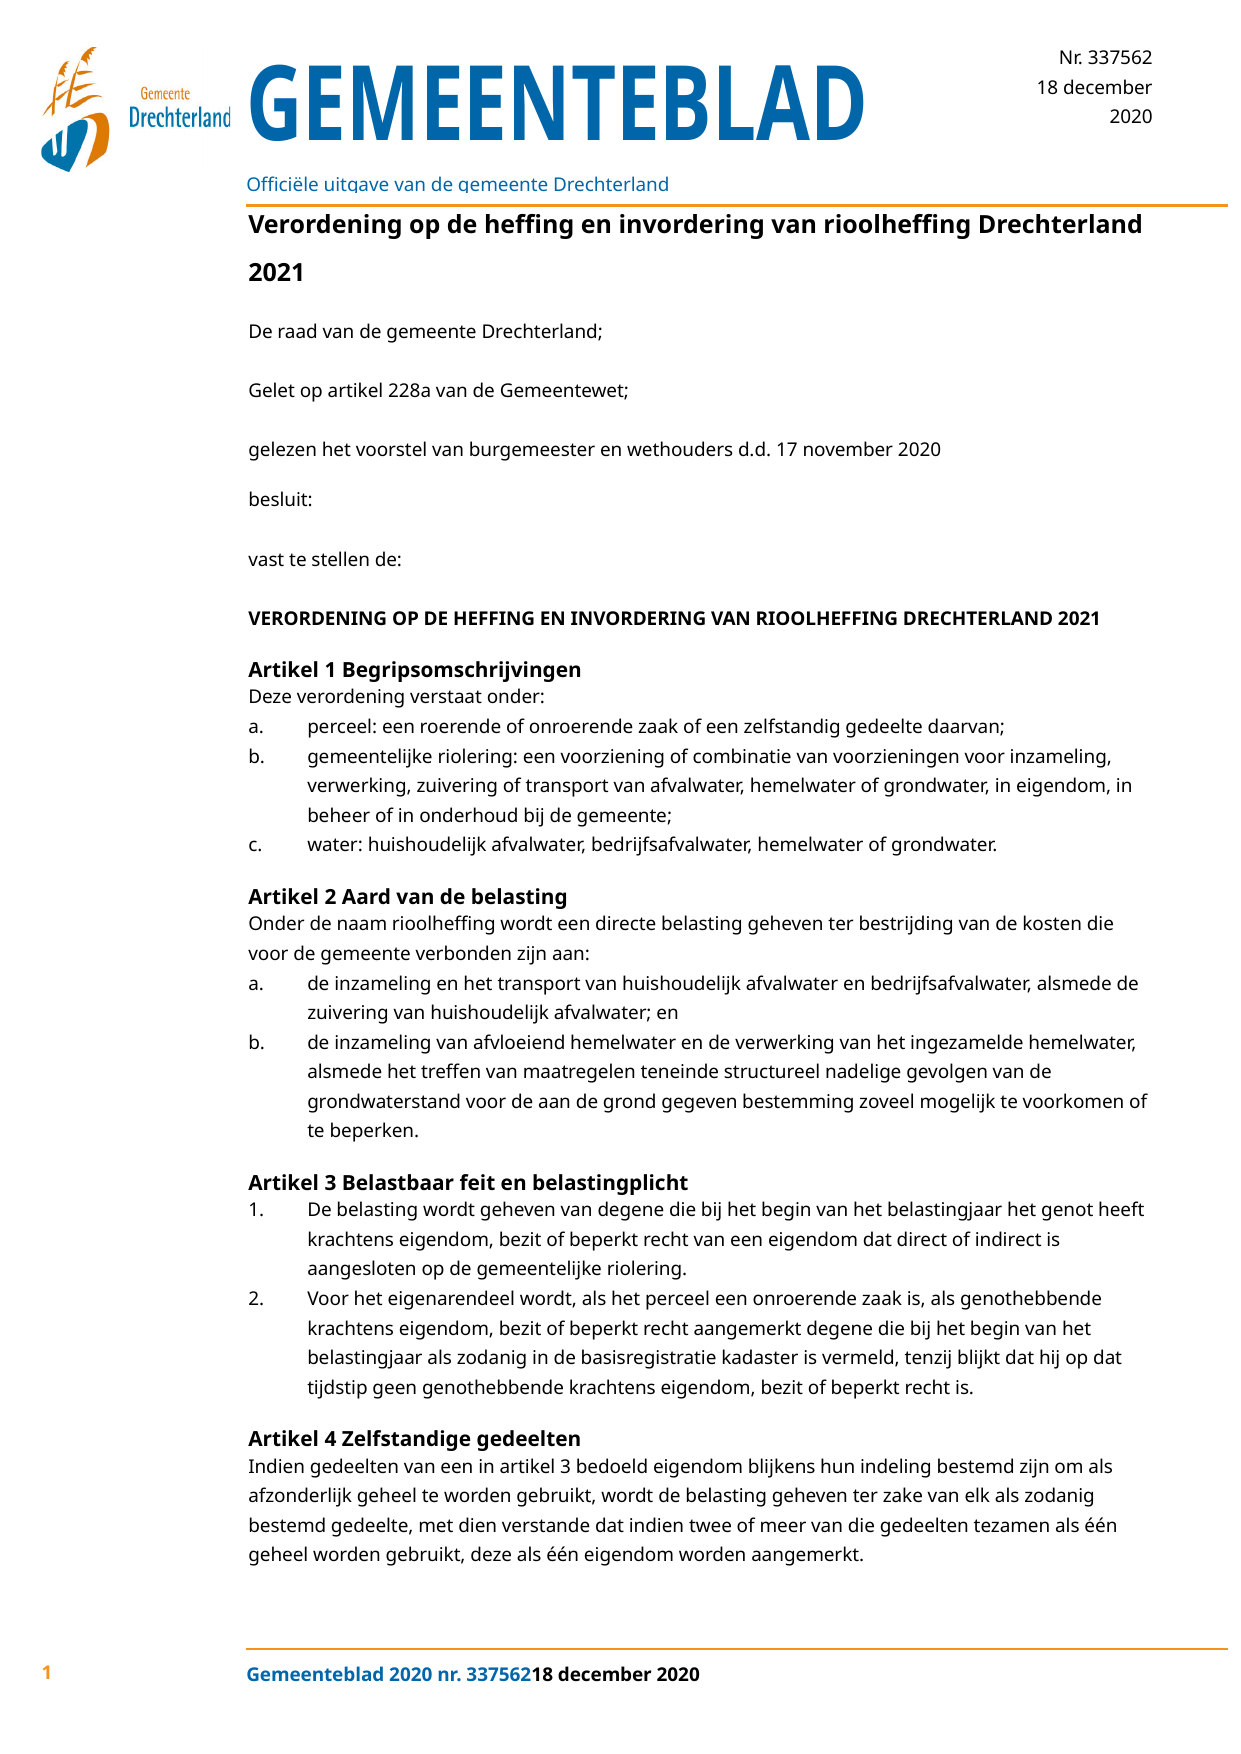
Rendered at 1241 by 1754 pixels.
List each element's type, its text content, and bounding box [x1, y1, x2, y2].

text vast te stellen de: [248, 546, 1152, 571]
list perceel: een roerende of onroerende zaak of een zelfstandig gedeelte daarvan; [248, 713, 1152, 739]
picture [41, 47, 231, 172]
list De belasting wordt geheven van degene die bij het begin van het belastingjaar het genot heeft krachtens eigendom, bezit of beperkt recht van een eigendom dat direct of indirect is aangesloten op de gemeentelijke riolering. [248, 1196, 1152, 1281]
text gelezen het voorstel van burgemeester en wethouders d.d. 17 november 2020 [248, 436, 1152, 462]
picture [41, 158, 64, 172]
picture [226, 115, 231, 124]
text Deze verordening verstaat onder: [248, 684, 1152, 709]
text Artikel 4 Zelfstandige gedeelten [248, 1424, 1152, 1453]
text Artikel 1 Begripsomschrijvingen [248, 655, 1152, 684]
text Indien gedeelten van een in artikel 3 bedoeld eigendom blijkens hun indeling bestemd zijn om als afzonderlijk geheel te worden gebruikt, wordt de belasting geheven ter zake van elk als zodanig bestemd gedeelte, met dien verstande dat indien twee of meer van die gedeelten tezamen als één geheel worden gebruikt, deze als één eigendom worden aangemerkt. [248, 1453, 1152, 1567]
text VERORDENING OP DE HEFFING EN INVORDERING VAN RIOOLHEFFING DRECHTERLAND 2021 [248, 605, 1152, 631]
text De raad van de gemeente Drechterland; [248, 318, 1152, 344]
list de inzameling en het transport van huishoudelijk afvalwater en bedrijfsafvalwater, alsmede de zuivering van huishoudelijk afvalwater; en [248, 970, 1152, 1025]
text Onder de naam rioolheffing wordt een directe belasting geheven ter bestrijding van de kosten die voor de gemeente verbonden zijn aan: [248, 911, 1152, 966]
list Voor het eigenarendeel wordt, als het perceel een onroerende zaak is, als genothebbende krachtens eigendom, bezit of beperkt recht aangemerkt degene die bij het begin van het belastingjaar als zodanig in de basisregistratie kadaster is vermeld, tenzij blijkt dat hij op dat tijdstip geen genothebbende krachtens eigendom, bezit of beperkt recht is. [248, 1285, 1152, 1400]
text Gelet op artikel 228a van de Gemeentewet; [248, 377, 1152, 403]
text Artikel 2 Aard van de belasting [248, 882, 1152, 911]
text besluit: [248, 487, 1152, 512]
list water: huishoudelijk afvalwater, bedrijfsafvalwater, hemelwater of grondwater. [248, 832, 1152, 857]
text Artikel 3 Belastbaar feit en belastingplicht [248, 1168, 1152, 1196]
text Verordening op de heffing en invordering van rioolheffing Drechterland 2021 [248, 207, 1152, 288]
list gemeentelijke riolering: een voorziening of combinatie van voorzieningen voor inzameling, verwerking, zuivering of transport van afvalwater, hemelwater of grondwater, in eigendom, in beheer of in onderhoud bij de gemeente; [248, 743, 1152, 828]
list de inzameling van afvloeiend hemelwater en de verwerking van het ingezamelde hemelwater, alsmede het treffen van maatregelen teneinde structureel nadelige gevolgen van de grondwaterstand voor de aan de grond gegeven bestemming zoveel mogelijk te voorkomen of te beperken. [248, 1029, 1152, 1143]
